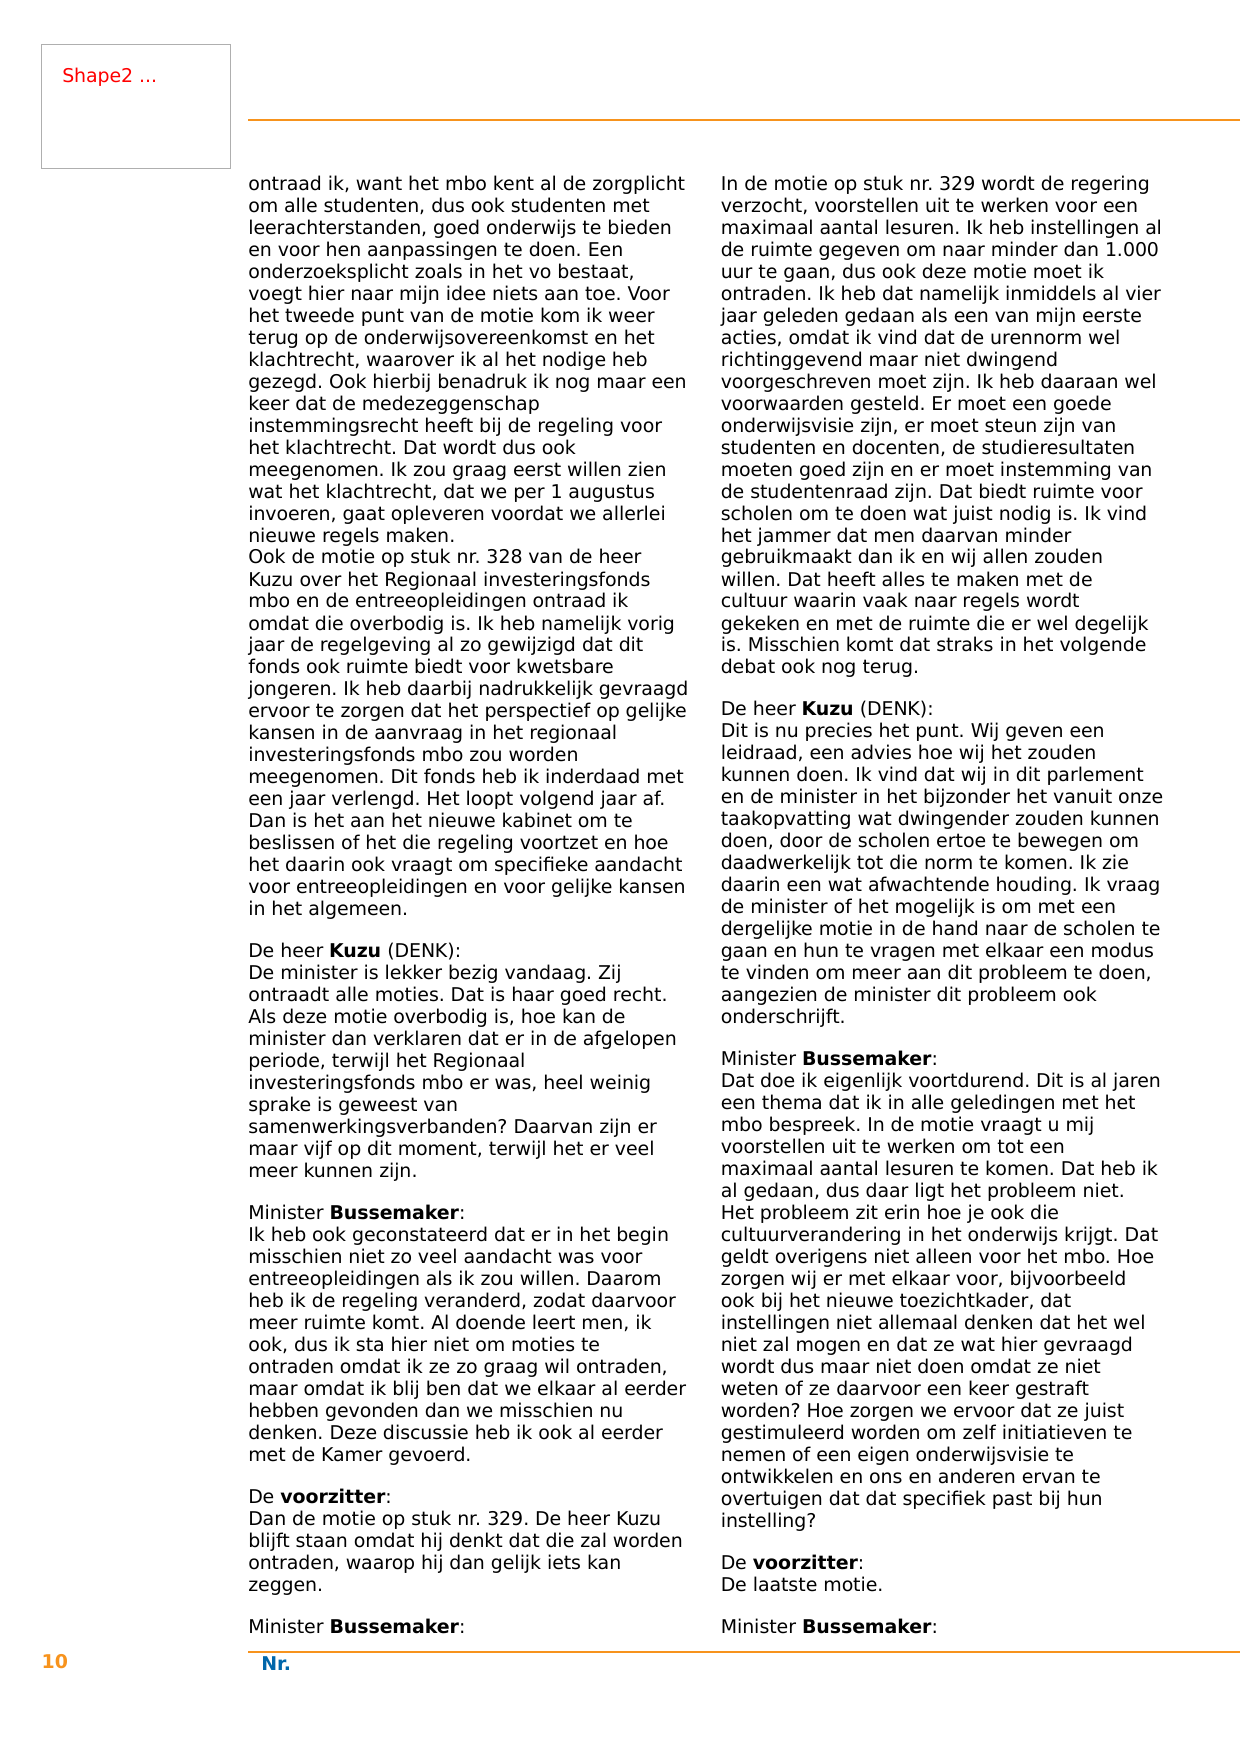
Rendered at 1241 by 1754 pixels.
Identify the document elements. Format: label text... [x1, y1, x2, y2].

text ontraad ik, want het mbo kent al de zorgplicht om alle studenten, dus ook studenten met leerachterstanden, goed onderwijs te bieden en voor hen aanpassingen te doen. Een onderzoeksplicht zoals in het vo bestaat, voegt hier naar mijn idee niets aan toe. Voor het tweede punt van de motie kom ik weer terug op de onderwijsovereenkomst en het klachtrecht, waarover ik al het nodige heb gezegd. Ook hierbij benadruk ik nog maar een keer dat de medezeggenschap instemmingsrecht heeft bij de regeling voor het klachtrecht. Dat wordt dus ook meegenomen. Ik zou graag eerst willen zien wat het klachtrecht, dat we per 1 augustus invoeren, gaat opleveren voordat we allerlei nieuwe regels maken. [248, 173, 691, 546]
text In de motie op stuk nr. 329 wordt de regering verzocht, voorstellen uit te werken voor een maximaal aantal lesuren. Ik heb instellingen al de ruimte gegeven om naar minder dan 1.000 uur te gaan, dus ook deze motie moet ik ontraden. Ik heb dat namelijk inmiddels al vier jaar geleden gedaan als een van mijn eerste acties, omdat ik vind dat de urennorm wel richtinggevend maar niet dwingend voorgeschreven moet zijn. Ik heb daaraan wel voorwaarden gesteld. Er moet een goede onderwijsvisie zijn, er moet steun zijn van studenten en docenten, de studieresultaten moeten goed zijn en er moet instemming van de studentenraad zijn. Dat biedt ruimte voor scholen om te doen wat juist nodig is. Ik vind het jammer dat men daarvan minder gebruikmaakt dan ik en wij allen zouden willen. Dat heeft alles te maken met de cultuur waarin vaak naar regels wordt gekeken en met de ruimte die er wel degelijk is. Misschien komt dat straks in het volgende debat ook nog terug. [721, 173, 1163, 678]
text Minister Bussemaker: [721, 1616, 1163, 1637]
text Ik heb ook geconstateerd dat er in het begin misschien niet zo veel aandacht was voor entreeopleidingen als ik zou willen. Daarom heb ik de regeling veranderd, zodat daarvoor meer ruimte komt. Al doende leert men, ik ook, dus ik sta hier niet om moties te ontraden omdat ik ze zo graag wil ontraden, maar omdat ik blij ben dat we elkaar al eerder hebben gevonden dan we misschien nu denken. Deze discussie heb ik ook al eerder met de Kamer gevoerd. [248, 1224, 691, 1466]
text Minister Bussemaker: [721, 1048, 1163, 1070]
text Dan de motie op stuk nr. 329. De heer Kuzu blijft staan omdat hij denkt dat die zal worden ontraden, waarop hij dan gelijk iets kan zeggen. [248, 1508, 691, 1596]
text Minister Bussemaker: [248, 1202, 691, 1224]
text Dit is nu precies het punt. Wij geven een leidraad, een advies hoe wij het zouden kunnen doen. Ik vind dat wij in dit parlement en de minister in het bijzonder het vanuit onze taakopvatting wat dwingender zouden kunnen doen, door de scholen ertoe te bewegen om daadwerkelijk tot die norm te komen. Ik zie daarin een wat afwachtende houding. Ik vraag de minister of het mogelijk is om met een dergelijke motie in de hand naar de scholen te gaan en hun te vragen met elkaar een modus te vinden om meer aan dit probleem te doen, aangezien de minister dit probleem ook onderschrijft. [721, 720, 1163, 1028]
text De minister is lekker bezig vandaag. Zij ontraadt alle moties. Dat is haar goed recht. Als deze motie overbodig is, hoe kan de minister dan verklaren dat er in de afgelopen periode, terwijl het Regionaal investeringsfonds mbo er was, heel weinig sprake is geweest van samenwerkingsverbanden? Daarvan zijn er maar vijf op dit moment, terwijl het er veel meer kunnen zijn. [248, 962, 691, 1182]
text Minister Bussemaker: [248, 1616, 691, 1637]
text Dat doe ik eigenlijk voortdurend. Dit is al jaren een thema dat ik in alle geledingen met het mbo bespreek. In de motie vraagt u mij voorstellen uit te werken om tot een maximaal aantal lesuren te komen. Dat heb ik al gedaan, dus daar ligt het probleem niet. Het probleem zit erin hoe je ook die cultuurverandering in het onderwijs krijgt. Dat geldt overigens niet alleen voor het mbo. Hoe zorgen wij er met elkaar voor, bijvoorbeeld ook bij het nieuwe toezichtkader, dat instellingen niet allemaal denken dat het wel niet zal mogen en dat ze wat hier gevraagd wordt dus maar niet doen omdat ze niet weten of ze daarvoor een keer gestraft worden? Hoe zorgen we ervoor dat ze juist gestimuleerd worden om zelf initiatieven te nemen of een eigen onderwijsvisie te ontwikkelen en ons en anderen ervan te overtuigen dat dat specifiek past bij hun instelling? [721, 1070, 1163, 1532]
text De voorzitter: [721, 1552, 1163, 1573]
text De heer Kuzu (DENK): [248, 940, 691, 962]
text De voorzitter: [248, 1486, 691, 1508]
text De heer Kuzu (DENK): [721, 698, 1163, 720]
text Ook de motie op stuk nr. 328 van de heer Kuzu over het Regionaal investeringsfonds mbo en de entreeopleidingen ontraad ik omdat die overbodig is. Ik heb namelijk vorig jaar de regelgeving al zo gewijzigd dat dit fonds ook ruimte biedt voor kwetsbare jongeren. Ik heb daarbij nadrukkelijk gevraagd ervoor te zorgen dat het perspectief op gelijke kansen in de aanvraag in het regionaal investeringsfonds mbo zou worden meegenomen. Dit fonds heb ik inderdaad met een jaar verlengd. Het loopt volgend jaar af. Dan is het aan het nieuwe kabinet om te beslissen of het die regeling voortzet en hoe het daarin ook vraagt om specifieke aandacht voor entreeopleidingen en voor gelijke kansen in het algemeen. [248, 546, 691, 920]
text De laatste motie. [721, 1573, 1163, 1596]
